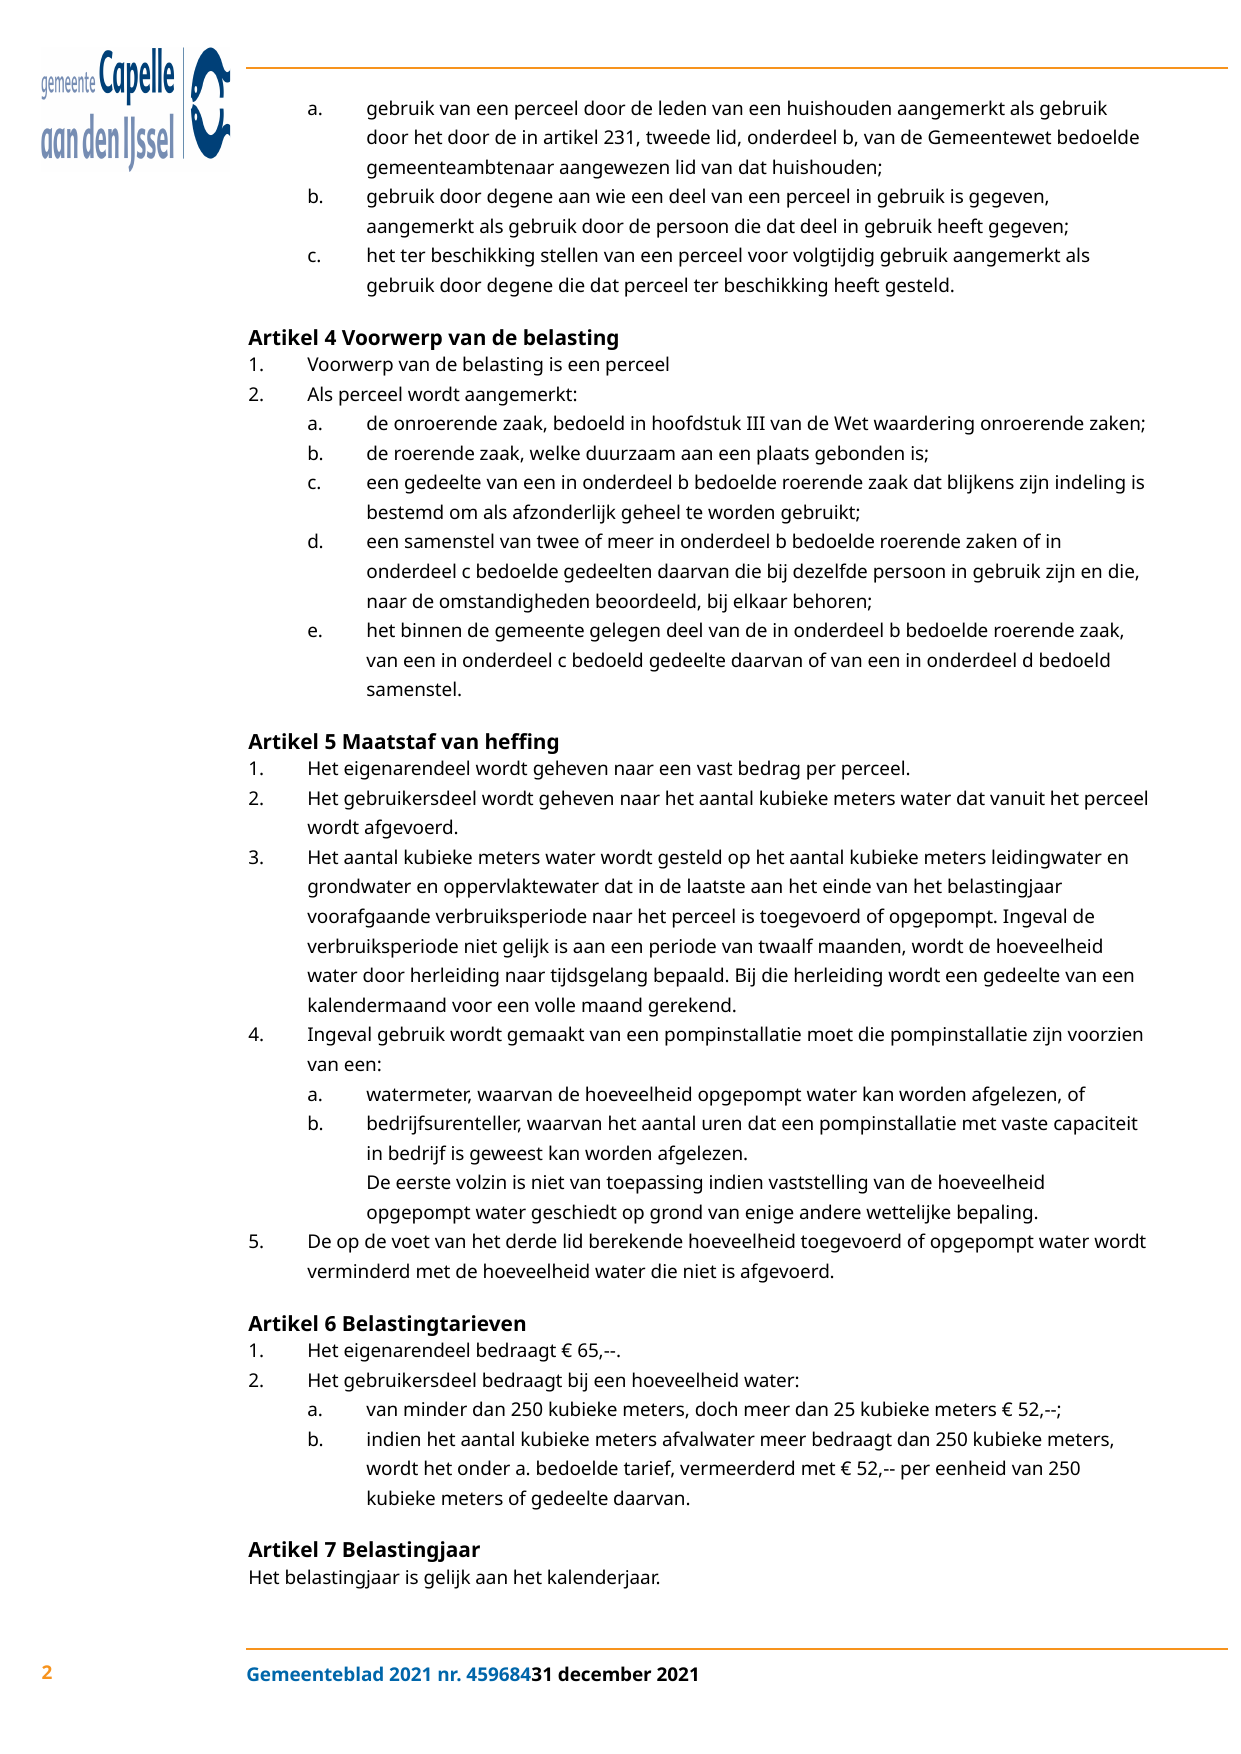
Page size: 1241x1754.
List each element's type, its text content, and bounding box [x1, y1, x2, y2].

list Het eigenarendeel bedraagt € 65,--. [248, 1337, 1152, 1363]
text Artikel 4 Voorwerp van de belasting [248, 323, 1152, 351]
list Het gebruikersdeel wordt geheven naar het aantal kubieke meters water dat vanuit het perceel wordt afgevoerd. [248, 785, 1152, 840]
list Als perceel wordt aangemerkt: [248, 381, 1152, 406]
list gebruik van een perceel door de leden van een huishouden aangemerkt als gebruik door het door de in artikel 231, tweede lid, onderdeel b, van de Gemeentewet bedoelde gemeenteambtenaar aangewezen lid van dat huishouden; [307, 95, 1152, 180]
text Artikel 5 Maatstaf van heffing [248, 727, 1152, 755]
list van minder dan 250 kubieke meters, doch meer dan 25 kubieke meters € 52,--; [307, 1396, 1152, 1422]
picture [41, 47, 231, 172]
list De op de voet van het derde lid berekende hoeveelheid toegevoerd of opgepompt water wordt verminderd met de hoeveelheid water die niet is afgevoerd. [248, 1229, 1152, 1284]
list een gedeelte van een in onderdeel b bedoelde roerende zaak dat blijkens zijn indeling is bestemd om als afzonderlijk geheel te worden gebruikt; [307, 469, 1152, 525]
list indien het aantal kubieke meters afvalwater meer bedraagt dan 250 kubieke meters, wordt het onder a. bedoelde tarief, vermeerderd met € 52,-- per eenheid van 250 kubieke meters of gedeelte daarvan. [307, 1426, 1152, 1511]
list bedrijfsurenteller, waarvan het aantal uren dat een pompinstallatie met vaste capaciteit in bedrijf is geweest kan worden afgelezen. [307, 1110, 1152, 1166]
list een samenstel van twee of meer in onderdeel b bedoelde roerende zaken of in onderdeel c bedoelde gedeelten daarvan die bij dezelfde persoon in gebruik zijn en die, naar de omstandigheden beoordeeld, bij elkaar behoren; [307, 529, 1152, 613]
list gebruik door degene aan wie een deel van een perceel in gebruik is gegeven, aangemerkt als gebruik door de persoon die dat deel in gebruik heeft gegeven; [307, 183, 1152, 239]
list de onroerende zaak, bedoeld in hoofdstuk III van de Wet waardering onroerende zaken; [307, 410, 1152, 436]
list het ter beschikking stellen van een perceel voor volgtijdig gebruik aangemerkt als gebruik door degene die dat perceel ter beschikking heeft gesteld. [307, 243, 1152, 298]
list Het gebruikersdeel bedraagt bij een hoeveelheid water: [248, 1367, 1152, 1392]
text Artikel 6 Belastingtarieven [248, 1309, 1152, 1337]
list De eerste volzin is niet van toepassing indien vaststelling van de hoeveelheid opgepompt water geschiedt op grond van enige andere wettelijke bepaling. [307, 1169, 1152, 1225]
list Het eigenarendeel wordt geheven naar een vast bedrag per perceel. [248, 755, 1152, 781]
list Voorwerp van de belasting is een perceel [248, 351, 1152, 377]
list Het aantal kubieke meters water wordt gesteld op het aantal kubieke meters leidingwater en grondwater en oppervlaktewater dat in de laatste aan het einde van het belastingjaar voorafgaande verbruiksperiode naar het perceel is toegevoerd of opgepompt. Ingeval de verbruiksperiode niet gelijk is aan een periode van twaalf maanden, wordt de hoeveelheid water door herleiding naar tijdsgelang bepaald. Bij die herleiding wordt een gedeelte van een kalendermaand voor een volle maand gerekend. [248, 844, 1152, 1018]
text Artikel 7 Belastingjaar [248, 1536, 1152, 1564]
list het binnen de gemeente gelegen deel van de in onderdeel b bedoelde roerende zaak, van een in onderdeel c bedoeld gedeelte daarvan of van een in onderdeel d bedoeld samenstel. [307, 617, 1152, 702]
list Ingeval gebruik wordt gemaakt van een pompinstallatie moet die pompinstallatie zijn voorzien van een: [248, 1022, 1152, 1077]
list de roerende zaak, welke duurzaam aan een plaats gebonden is; [307, 440, 1152, 466]
text Het belastingjaar is gelijk aan het kalenderjaar. [248, 1564, 1152, 1590]
list watermeter, waarvan de hoeveelheid opgepompt water kan worden afgelezen, of [307, 1081, 1152, 1107]
